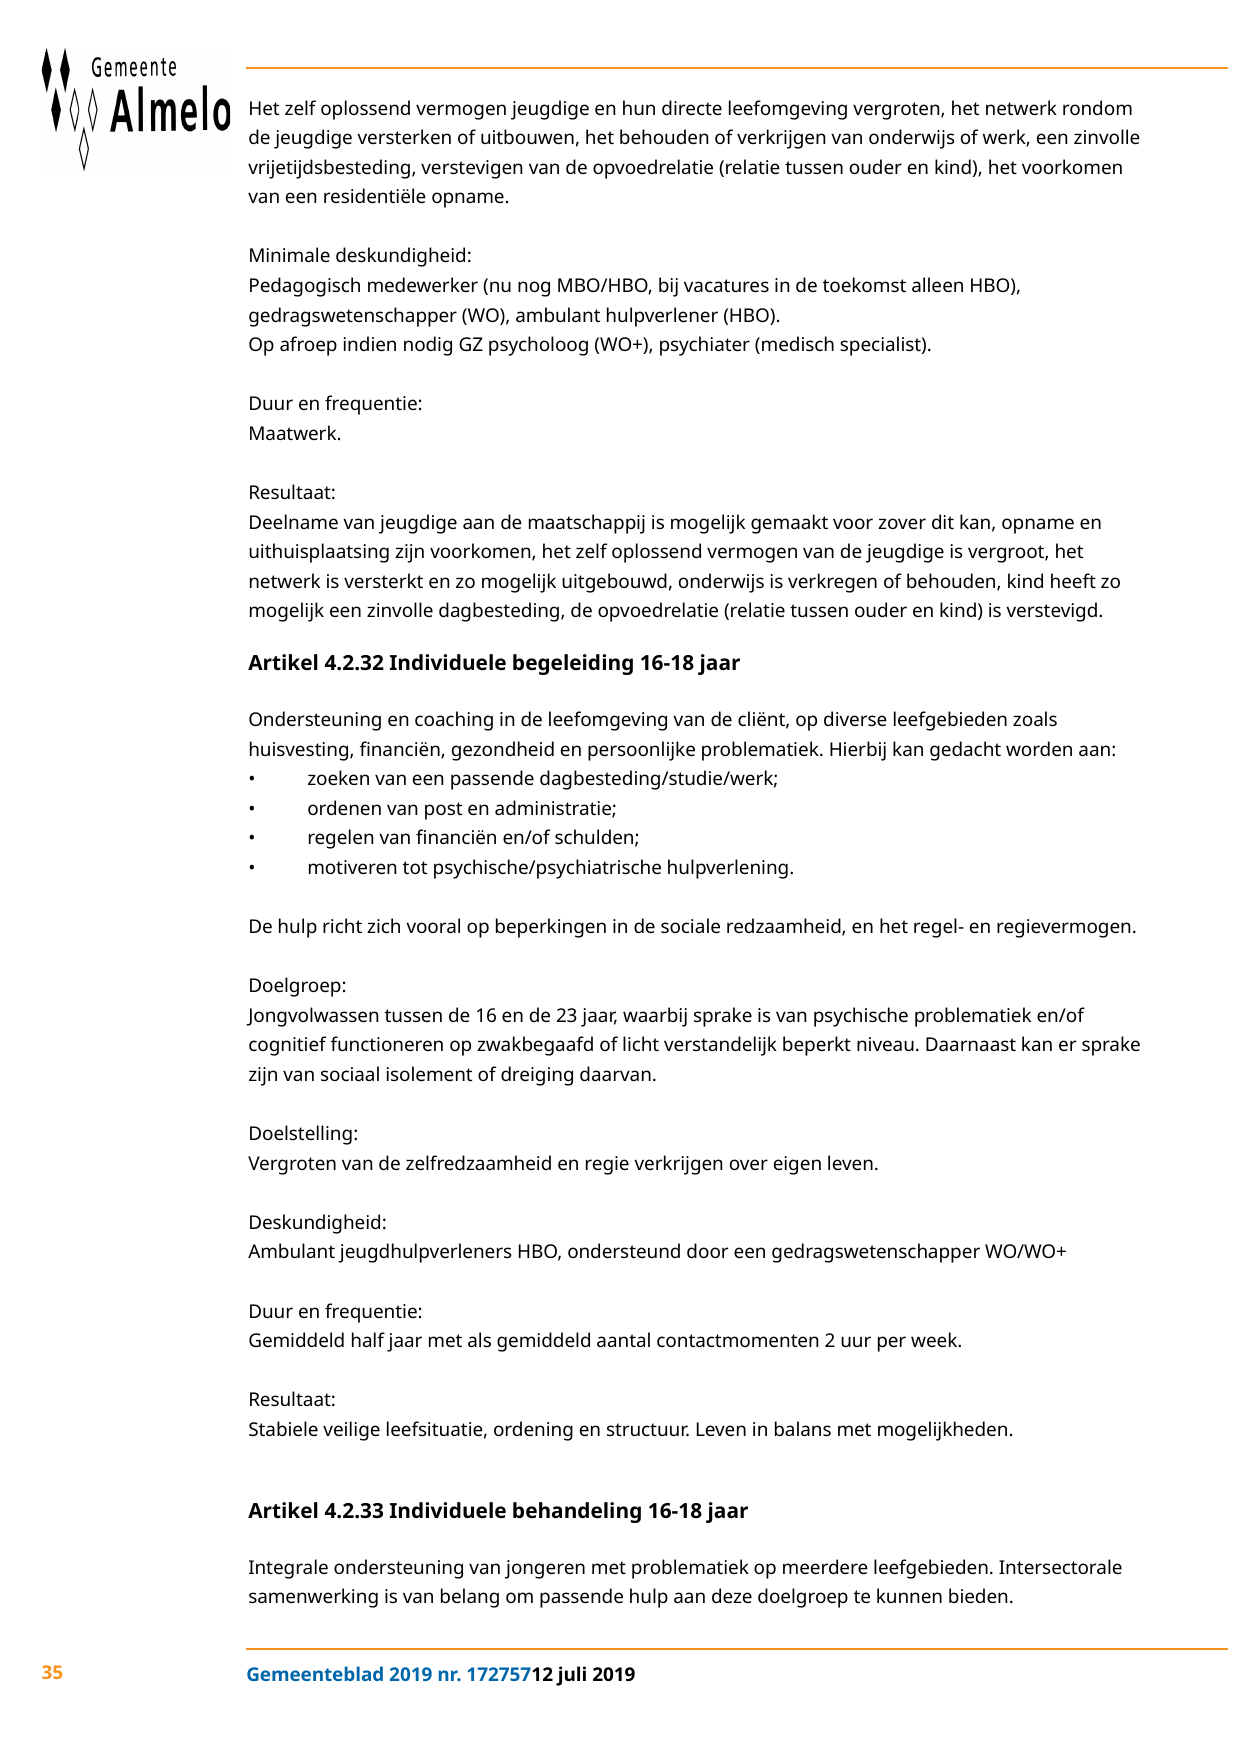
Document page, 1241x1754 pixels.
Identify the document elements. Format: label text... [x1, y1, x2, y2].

text Artikel 4.2.33 Individuele behandeling 16-18 jaar [248, 1496, 1152, 1524]
text Pedagogisch medewerker (nu nog MBO/HBO, bij vacatures in de toekomst alleen HBO), gedragswetenschapper (WO), ambulant hulpverlener (HBO). [248, 272, 1152, 328]
text Integrale ondersteuning van jongeren met problematiek op meerdere leefgebieden. Intersectorale samenwerking is van belang om passende hulp aan deze doelgroep te kunnen bieden. [248, 1554, 1152, 1609]
text Doelstelling: [248, 1120, 1152, 1146]
text Duur en frequentie: [248, 391, 1152, 416]
text Vergroten van de zelfredzaamheid en regie verkrijgen over eigen leven. [248, 1150, 1152, 1176]
text Duur en frequentie: [248, 1298, 1152, 1323]
text Resultaat: [248, 479, 1152, 505]
text Artikel 4.2.32 Individuele begeleiding 16-18 jaar [248, 648, 1152, 677]
text Deelname van jeugdige aan de maatschappij is mogelijk gemaakt voor zover dit kan, opname en uithuisplaatsing zijn voorkomen, het zelf oplossend vermogen van de jeugdige is vergroot, het netwerk is versterkt en zo mogelijk uitgebouwd, onderwijs is verkregen of behouden, kind heeft zo mogelijk een zinvolle dagbesteding, de opvoedrelatie (relatie tussen ouder en kind) is verstevigd. [248, 509, 1152, 623]
text Doelgroep: [248, 972, 1152, 998]
text Gemiddeld half jaar met als gemiddeld aantal contactmomenten 2 uur per week. [248, 1327, 1152, 1353]
list regelen van financiën en/of schulden; [248, 824, 1152, 850]
text Ondersteuning en coaching in de leefomgeving van de cliënt, op diverse leefgebieden zoals huisvesting, financiën, gezondheid en persoonlijke problematiek. Hierbij kan gedacht worden aan: [248, 706, 1152, 761]
list motiveren tot psychische/psychiatrische hulpverlening. [248, 854, 1152, 880]
list ordenen van post en administratie; [248, 795, 1152, 821]
text Maatwerk. [248, 420, 1152, 446]
text Stabiele veilige leefsituatie, ordening en structuur. Leven in balans met mogelijkheden. [248, 1416, 1152, 1442]
text Resultaat: [248, 1387, 1152, 1412]
text De hulp richt zich vooral op beperkingen in de sociale redzaamheid, en het regel- en regievermogen. [248, 913, 1152, 939]
text Minimale deskundigheid: [248, 243, 1152, 268]
text Jongvolwassen tussen de 16 en de 23 jaar, waarbij sprake is van psychische problematiek en/of cognitief functioneren op zwakbegaafd of licht verstandelijk beperkt niveau. Daarnaast kan er sprake zijn van sociaal isolement of dreiging daarvan. [248, 1002, 1152, 1087]
picture [41, 47, 231, 172]
text Ambulant jeugdhulpverleners HBO, ondersteund door een gedragswetenschapper WO/WO+ [248, 1239, 1152, 1264]
text Deskundigheid: [248, 1209, 1152, 1235]
list zoeken van een passende dagbesteding/studie/werk; [248, 765, 1152, 791]
text Op afroep indien nodig GZ psycholoog (WO+), psychiater (medisch specialist). [248, 331, 1152, 357]
text Het zelf oplossend vermogen jeugdige en hun directe leefomgeving vergroten, het netwerk rondom de jeugdige versterken of uitbouwen, het behouden of verkrijgen van onderwijs of werk, een zinvolle vrijetijdsbesteding, verstevigen van de opvoedrelatie (relatie tussen ouder en kind), het voorkomen van een residentiële opname. [248, 95, 1152, 209]
